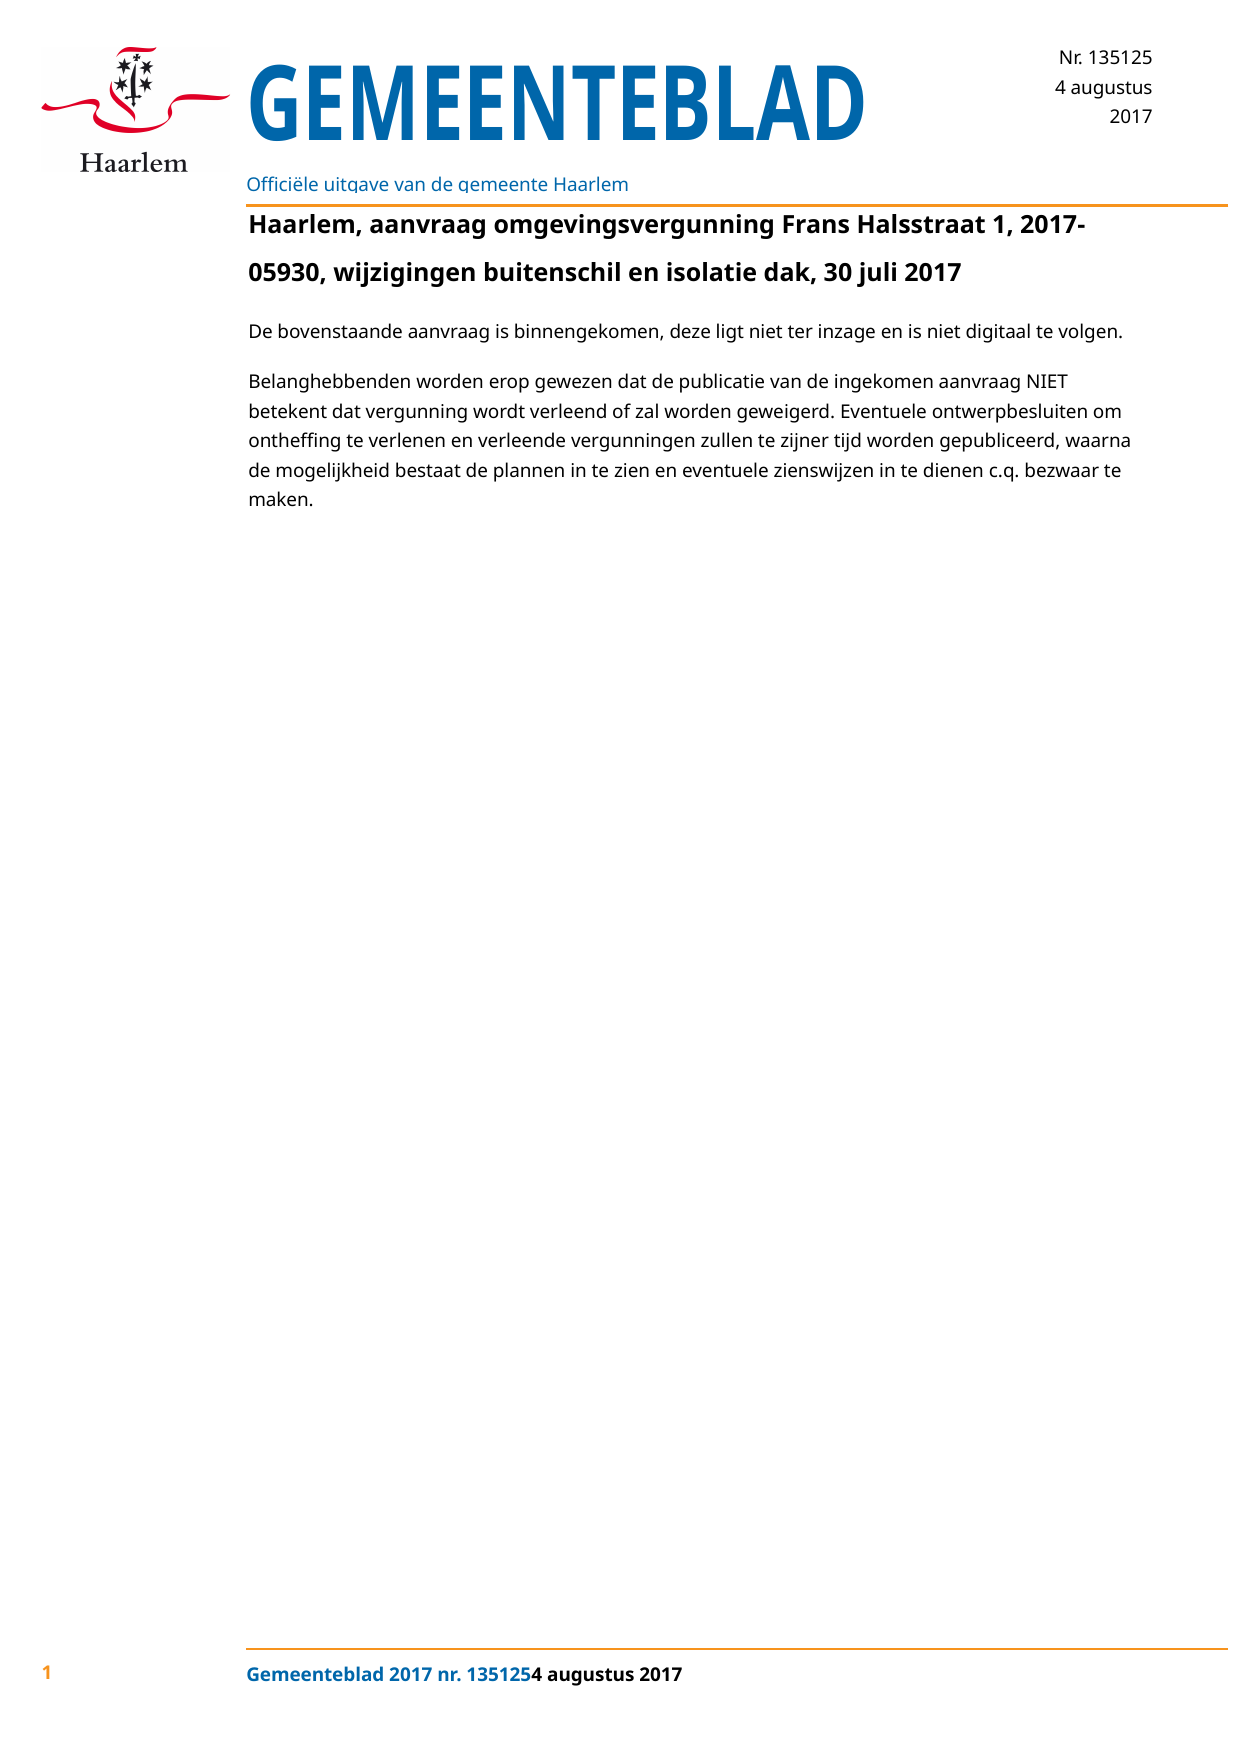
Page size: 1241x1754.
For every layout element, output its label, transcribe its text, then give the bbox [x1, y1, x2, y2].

picture [41, 47, 231, 172]
text Haarlem, aanvraag omgevingsvergunning Frans Halsstraat 1, 2017-05930, wijzigingen buitenschil en isolatie dak, 30 juli 2017 [248, 207, 1152, 288]
text De bovenstaande aanvraag is binnengekomen, deze ligt niet ter inzage en is niet digitaal te volgen. [248, 318, 1152, 344]
text Belanghebbenden worden erop gewezen dat de publicatie van de ingekomen aanvraag NIET betekent dat vergunning wordt verleend of zal worden geweigerd. Eventuele ontwerpbesluiten om ontheffing te verlenen en verleende vergunningen zullen te zijner tijd worden gepubliceerd, waarna de mogelijkheid bestaat de plannen in te zien en eventuele zienswijzen in te dienen c.q. bezwaar te maken. [248, 368, 1152, 512]
